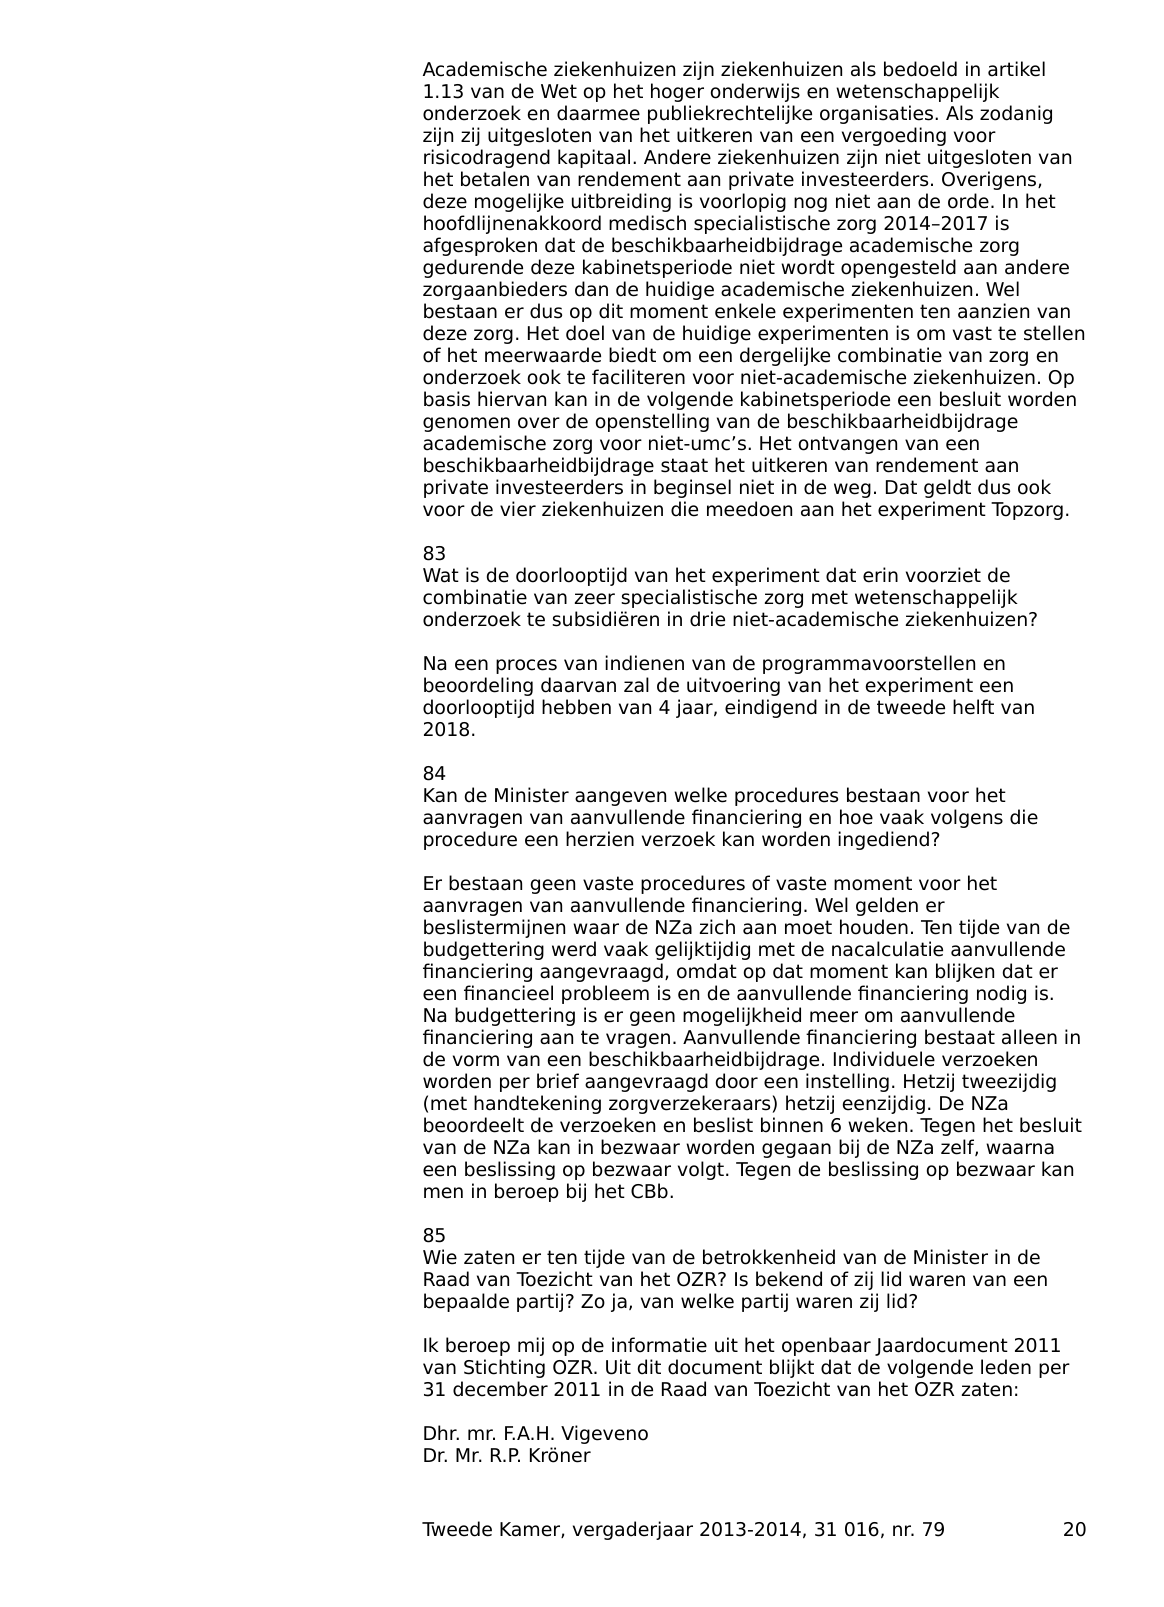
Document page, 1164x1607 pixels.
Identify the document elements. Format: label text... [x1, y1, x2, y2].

text Na budgettering is er geen mogelijkheid meer om aanvullende financiering aan te vragen. Aanvullende financiering bestaat alleen in de vorm van een beschikbaarheidbijdrage. Individuele verzoeken worden per brief aangevraagd door een instelling. Hetzij tweezijdig (met handtekening zorgverzekeraars) hetzij eenzijdig. De NZa beoordeelt de verzoeken en beslist binnen 6 weken. Tegen het besluit van de NZa kan in bezwaar worden gegaan bij de NZa zelf, waarna een beslissing op bezwaar volgt. Tegen de beslissing op bezwaar kan men in beroep bij het CBb. [422, 1005, 1087, 1203]
text Wie zaten er ten tijde van de betrokkenheid van de Minister in de Raad van Toezicht van het OZR? Is bekend of zij lid waren van een bepaalde partij? Zo ja, van welke partij waren zij lid? [422, 1247, 1087, 1313]
text Academische ziekenhuizen zijn ziekenhuizen als bedoeld in artikel 1.13 van de Wet op het hoger onderwijs en wetenschappelijk onderzoek en daarmee publiekrechtelijke organisaties. Als zodanig zijn zij uitgesloten van het uitkeren van een vergoeding voor risicodragend kapitaal. Andere ziekenhuizen zijn niet uitgesloten van het betalen van rendement aan private investeerders. Overigens, deze mogelijke uitbreiding is voorlopig nog niet aan de orde. In het hoofdlijnenakkoord medisch specialistische zorg 2014–2017 is afgesproken dat de beschikbaarheidbijdrage academische zorg gedurende deze kabinetsperiode niet wordt opengesteld aan andere zorgaanbieders dan de huidige academische ziekenhuizen. Wel bestaan er dus op dit moment enkele experimenten ten aanzien van deze zorg. Het doel van de huidige experimenten is om vast te stellen of het meerwaarde biedt om een dergelijke combinatie van zorg en onderzoek ook te faciliteren voor niet-academische ziekenhuizen. Op basis hiervan kan in de volgende kabinetsperiode een besluit worden genomen over de openstelling van de beschikbaarheidbijdrage academische zorg voor niet-umc’s. Het ontvangen van een beschikbaarheidbijdrage staat het uitkeren van rendement aan private investeerders in beginsel niet in de weg. Dat geldt dus ook voor de vier ziekenhuizen die meedoen aan het experiment Topzorg. [422, 59, 1087, 521]
text Kan de Minister aangeven welke procedures bestaan voor het aanvragen van aanvullende financiering en hoe vaak volgens die procedure een herzien verzoek kan worden ingediend? [422, 785, 1087, 851]
text Er bestaan geen vaste procedures of vaste moment voor het aanvragen van aanvullende financiering. Wel gelden er beslistermijnen waar de NZa zich aan moet houden. Ten tijde van de budgettering werd vaak gelijktijdig met de nacalculatie aanvullende financiering aangevraagd, omdat op dat moment kan blijken dat er een financieel probleem is en de aanvullende financiering nodig is. [422, 873, 1087, 1005]
text Na een proces van indienen van de programmavoorstellen en beoordeling daarvan zal de uitvoering van het experiment een doorlooptijd hebben van 4 jaar, eindigend in de tweede helft van 2018. [422, 653, 1087, 741]
text Wat is de doorlooptijd van het experiment dat erin voorziet de combinatie van zeer specialistische zorg met wetenschappelijk onderzoek te subsidiëren in drie niet-academische ziekenhuizen? [422, 565, 1087, 631]
text 84 [422, 763, 1087, 785]
text Dr. Mr. R.P. Kröner [422, 1445, 1087, 1467]
text Ik beroep mij op de informatie uit het openbaar Jaardocument 2011 van Stichting OZR. Uit dit document blijkt dat de volgende leden per 31 december 2011 in de Raad van Toezicht van het OZR zaten: [422, 1335, 1087, 1401]
text 85 [422, 1225, 1087, 1247]
text 83 [422, 543, 1087, 565]
text Dhr. mr. F.A.H. Vigeveno [422, 1423, 1087, 1445]
